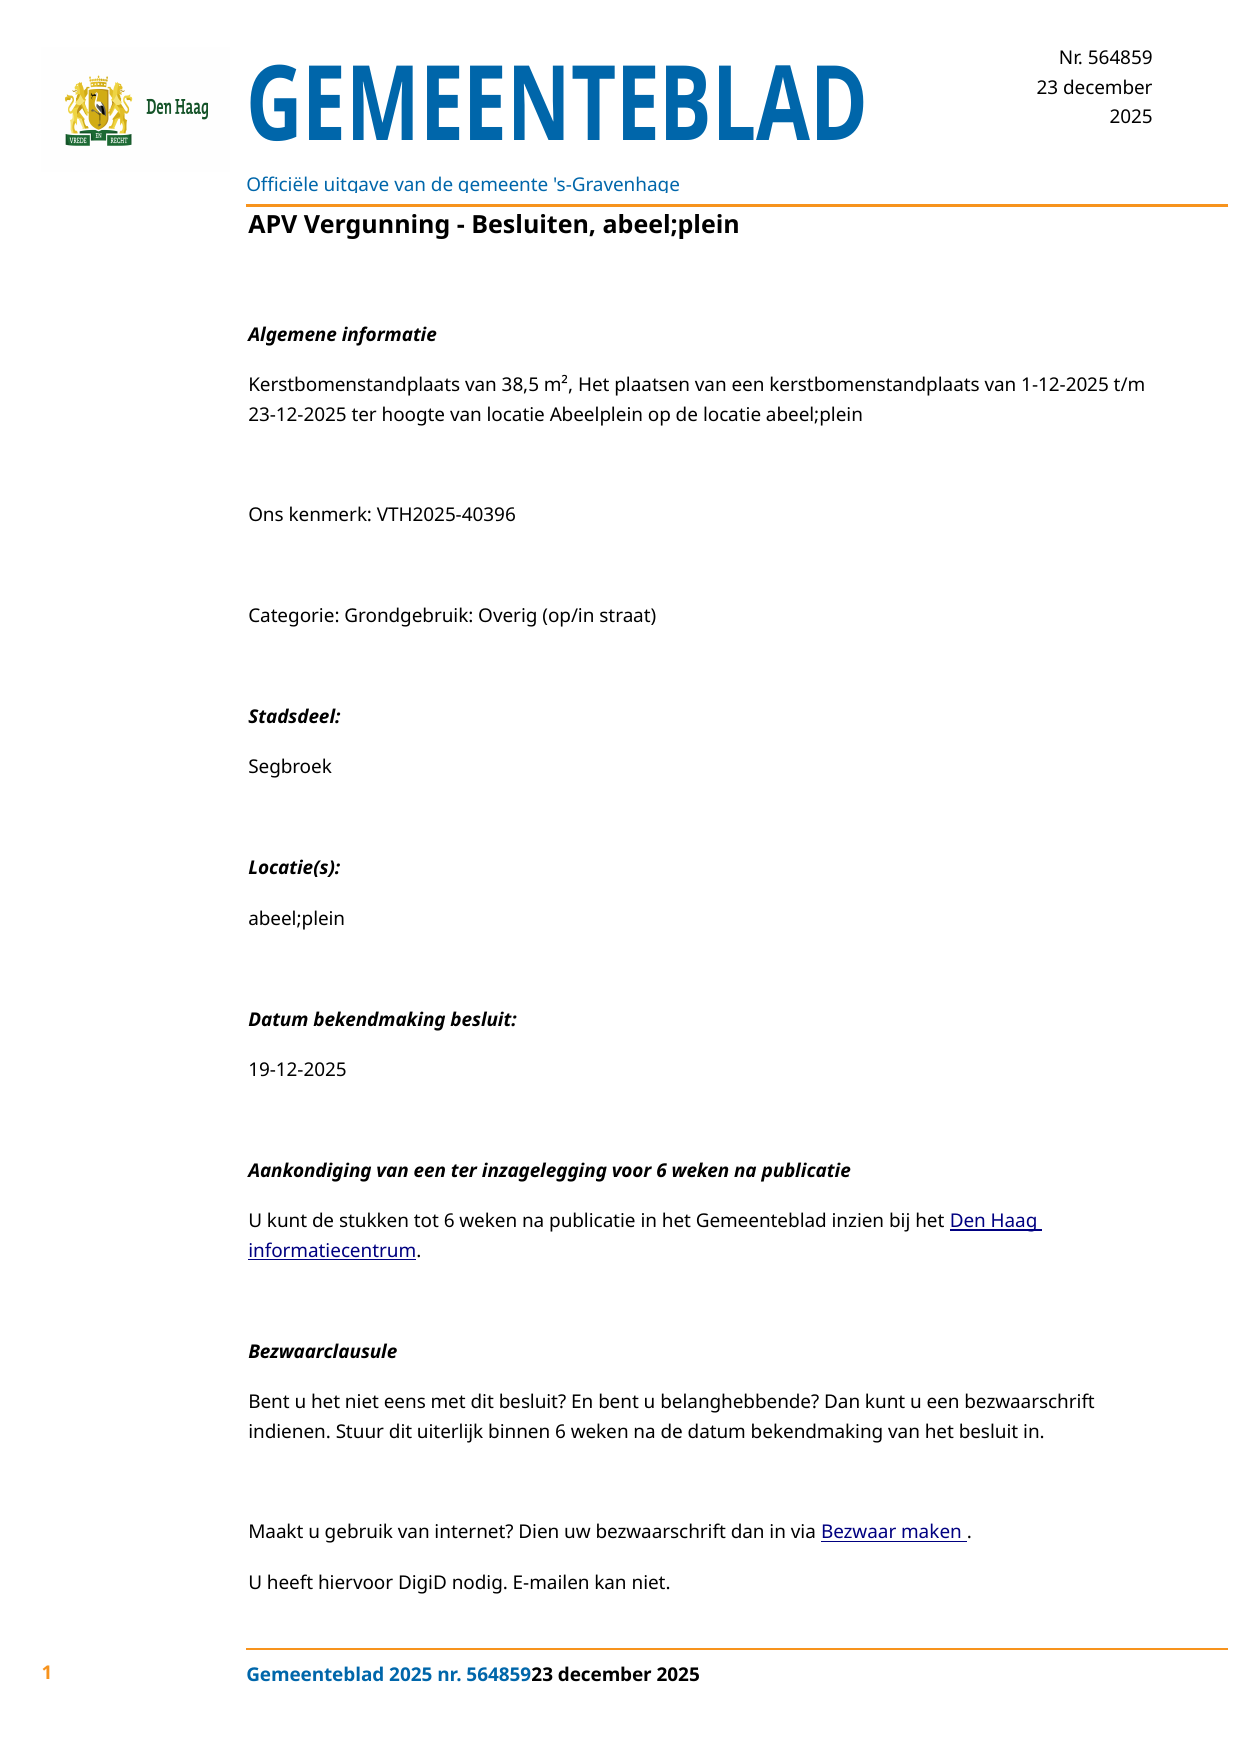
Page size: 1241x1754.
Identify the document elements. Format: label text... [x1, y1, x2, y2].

text Stadsdeel: [248, 703, 1152, 729]
text Categorie: Grondgebruik: Overig (op/in straat) [248, 602, 1152, 628]
text Bent u het niet eens met dit besluit? En bent u belanghebbende? Dan kunt u een bezwaarschrift indienen. Stuur dit uiterlijk binnen 6 weken na de datum bekendmaking van het besluit in. [248, 1388, 1152, 1443]
text Algemene informatie [248, 321, 1152, 346]
text Aankondiging van een ter inzagelegging voor 6 weken na publicatie [248, 1157, 1152, 1183]
text U kunt de stukken tot 6 weken na publicatie in het Gemeenteblad inzien bij het Den Haag informatiecentrum. [248, 1207, 1152, 1263]
text Datum bekendmaking besluit: [248, 1006, 1152, 1031]
text Kerstbomenstandplaats van 38,5 m², Het plaatsen van een kerstbomenstandplaats van 1-12-2025 t/m 23-12-2025 ter hoogte van locatie Abeelplein op de locatie abeel;plein [248, 371, 1152, 426]
text Ons kenmerk: VTH2025-40396 [248, 502, 1152, 527]
text APV Vergunning - Besluiten, abeel;plein [248, 207, 1152, 241]
text 19-12-2025 [248, 1056, 1152, 1082]
text Segbroek [248, 754, 1152, 779]
text abeel;plein [248, 905, 1152, 931]
picture [41, 47, 231, 172]
text Locatie(s): [248, 854, 1152, 880]
text Maakt u gebruik van internet? Dien uw bezwaarschrift dan in via Bezwaar maken . [248, 1519, 1152, 1544]
text Bezwaarclausule [248, 1338, 1152, 1363]
text U heeft hiervoor DigiD nodig. E-mailen kan niet. [248, 1569, 1152, 1595]
